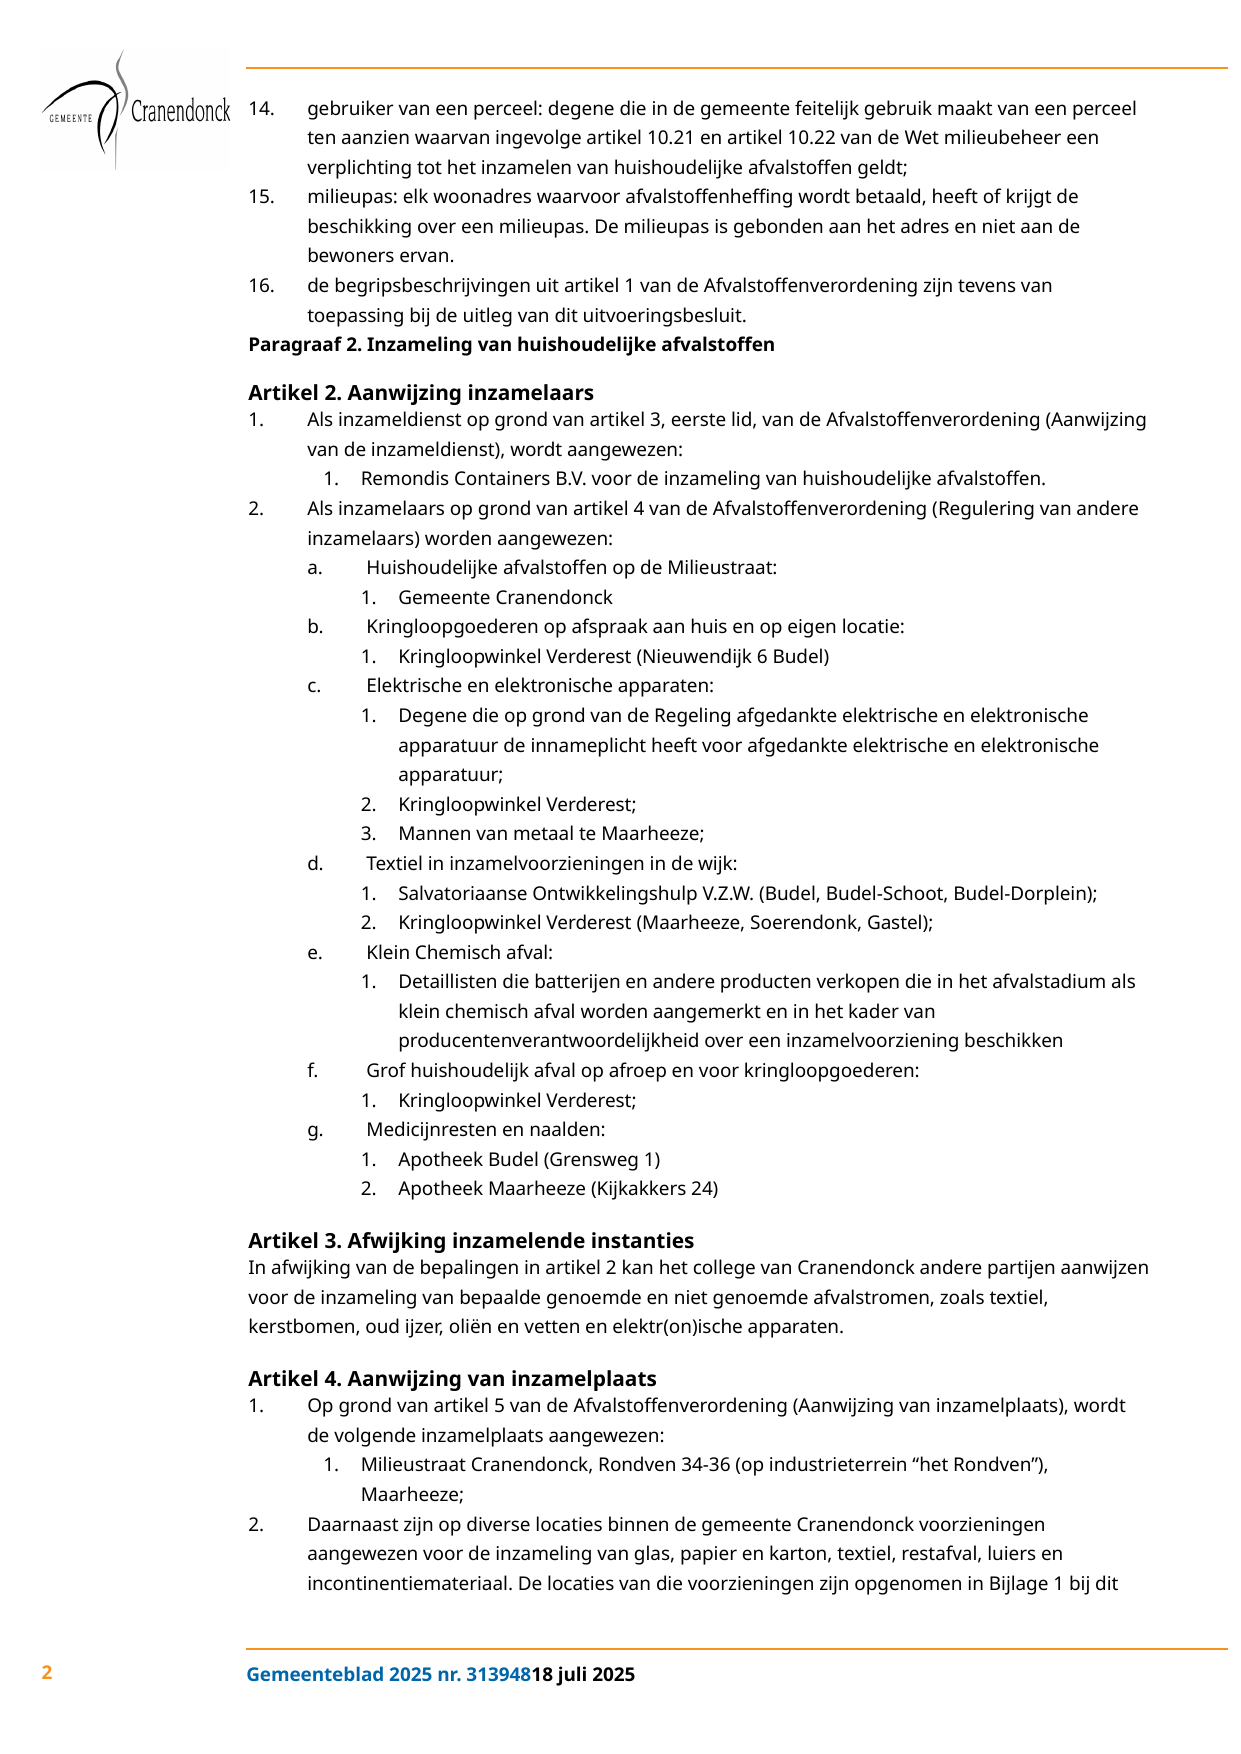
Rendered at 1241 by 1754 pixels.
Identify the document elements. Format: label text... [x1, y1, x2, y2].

list Gemeente Cranendonck [361, 584, 1152, 610]
text In afwijking van de bepalingen in artikel 2 kan het college van Cranendonck andere partijen aanwijzen voor de inzameling van bepaalde genoemde en niet genoemde afvalstromen, zoals textiel, kerstbomen, oud ijzer, oliën en vetten en elektr(on)ische apparaten. [248, 1254, 1152, 1339]
list Kringloopwinkel Verderest; [361, 1087, 1152, 1113]
list Textiel in inzamelvoorzieningen in de wijk: [307, 850, 1152, 876]
list Kringloopwinkel Verderest; [361, 791, 1152, 817]
text Artikel 3. Afwijking inzamelende instanties [248, 1226, 1152, 1254]
list Als inzamelaars op grond van artikel 4 van de Afvalstoffenverordening (Regulering van andere inzamelaars) worden aangewezen: [248, 495, 1152, 551]
list Grof huishoudelijk afval op afroep en voor kringloopgoederen: [307, 1057, 1152, 1083]
list Degene die op grond van de Regeling afgedankte elektrische en elektronische apparatuur de innameplicht heeft voor afgedankte elektrische en elektronische apparatuur; [361, 702, 1152, 787]
text Paragraaf 2. Inzameling van huishoudelijke afvalstoffen [248, 331, 1152, 357]
list Op grond van artikel 5 van de Afvalstoffenverordening (Aanwijzing van inzamelplaats), wordt de volgende inzamelplaats aangewezen: [248, 1392, 1152, 1448]
list Kringloopwinkel Verderest (Maarheeze, Soerendonk, Gastel); [361, 909, 1152, 935]
list Kringloopwinkel Verderest (Nieuwendijk 6 Budel) [361, 643, 1152, 669]
list Kringloopgoederen op afspraak aan huis en op eigen locatie: [307, 613, 1152, 639]
list Daarnaast zijn op diverse locaties binnen de gemeente Cranendonck voorzieningen aangewezen voor de inzameling van glas, papier en karton, textiel, restafval, luiers en incontinentiemateriaal. De locaties van die voorzieningen zijn opgenomen in Bijlage 1 bij dit [248, 1511, 1152, 1596]
list Apotheek Maarheeze (Kijkakkers 24) [361, 1176, 1152, 1201]
list Medicijnresten en naalden: [307, 1116, 1152, 1142]
list Detaillisten die batterijen en andere producten verkopen die in het afvalstadium als klein chemisch afval worden aangemerkt en in het kader van producentenverantwoordelijkheid over een inzamelvoorziening beschikken [361, 968, 1152, 1053]
list Mannen van metaal te Maarheeze; [361, 821, 1152, 846]
list gebruiker van een perceel: degene die in de gemeente feitelijk gebruik maakt van een perceel ten aanzien waarvan ingevolge artikel 10.21 en artikel 10.22 van de Wet milieubeheer een verplichting tot het inzamelen van huishoudelijke afvalstoffen geldt; [248, 95, 1152, 180]
text Artikel 2. Aanwijzing inzamelaars [248, 378, 1152, 406]
list Milieustraat Cranendonck, Rondven 34-36 (op industrieterrein “het Rondven”), Maarheeze; [323, 1452, 1152, 1507]
list Remondis Containers B.V. voor de inzameling van huishoudelijke afvalstoffen. [323, 466, 1152, 491]
list Salvatoriaanse Ontwikkelingshulp V.Z.W. (Budel, Budel-Schoot, Budel-Dorplein); [361, 880, 1152, 906]
text Artikel 4. Aanwijzing van inzamelplaats [248, 1364, 1152, 1392]
list Klein Chemisch afval: [307, 939, 1152, 965]
picture [41, 47, 231, 172]
list Huishoudelijke afvalstoffen op de Milieustraat: [307, 554, 1152, 580]
list Als inzameldienst op grond van artikel 3, eerste lid, van de Afvalstoffenverordening (Aanwijzing van de inzameldienst), wordt aangewezen: [248, 406, 1152, 462]
list milieupas: elk woonadres waarvoor afvalstoffenheffing wordt betaald, heeft of krijgt de beschikking over een milieupas. De milieupas is gebonden aan het adres en niet aan de bewoners ervan. [248, 183, 1152, 268]
list Elektrische en elektronische apparaten: [307, 673, 1152, 698]
list de begripsbeschrijvingen uit artikel 1 van de Afvalstoffenverordening zijn tevens van toepassing bij de uitleg van dit uitvoeringsbesluit. [248, 272, 1152, 328]
list Apotheek Budel (Grensweg 1) [361, 1146, 1152, 1172]
